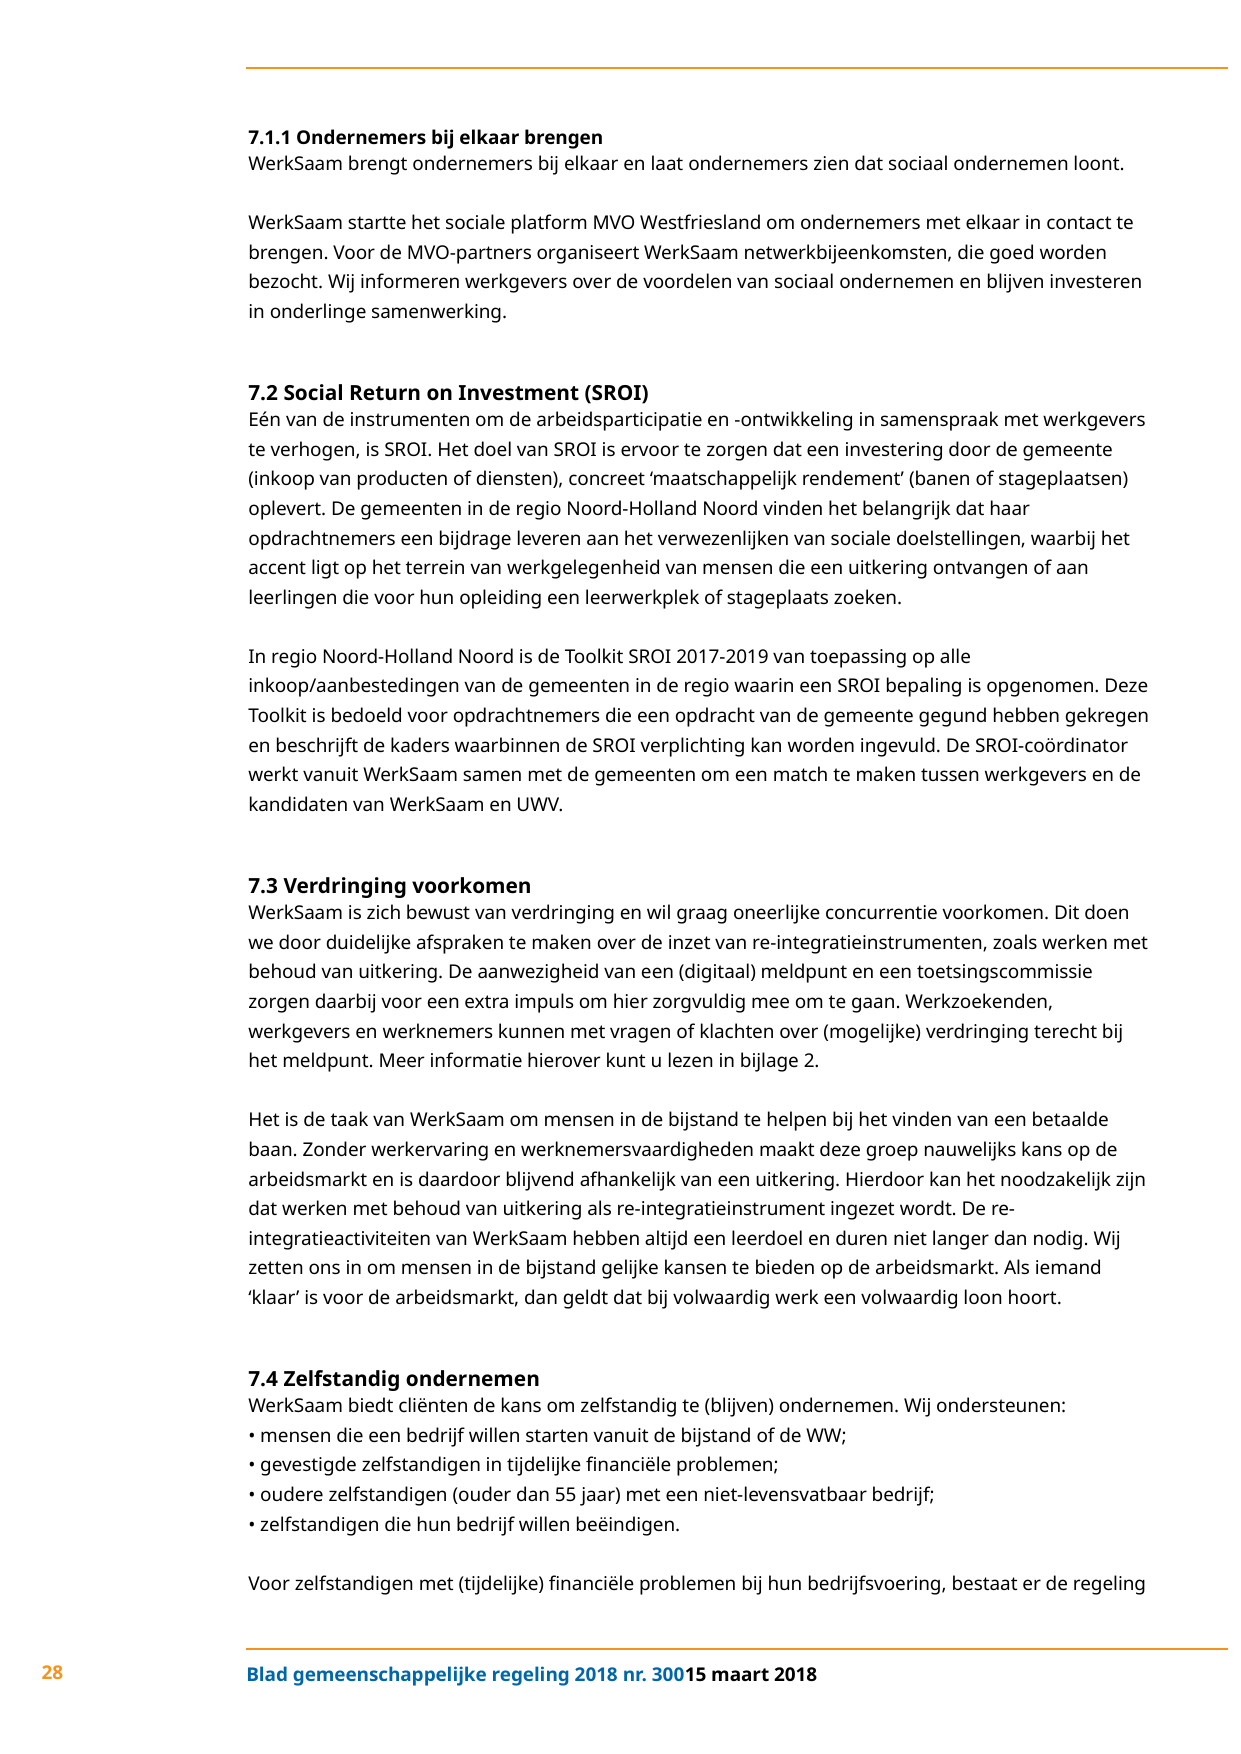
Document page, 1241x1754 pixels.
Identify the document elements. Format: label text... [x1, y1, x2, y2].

text Voor zelfstandigen met (tijdelijke) financiële problemen bij hun bedrijfsvoering, bestaat er de regeling [248, 1570, 1152, 1596]
text 7.2 Social Return on Investment (SROI) [248, 378, 1152, 406]
text Eén van de instrumenten om de arbeidsparticipatie en -ontwikkeling in samenspraak met werkgevers te verhogen, is SROI. Het doel van SROI is ervoor te zorgen dat een investering door de gemeente (inkoop van producten of diensten), concreet ‘maatschappelijk rendement’ (banen of stageplaatsen) oplevert. De gemeenten in de regio Noord-Holland Noord vinden het belangrijk dat haar opdrachtnemers een bijdrage leveren aan het verwezenlijken van sociale doelstellingen, waarbij het accent ligt op het terrein van werkgelegenheid van mensen die een uitkering ontvangen of aan leerlingen die voor hun opleiding een leerwerkplek of stageplaats zoeken. [248, 406, 1152, 610]
text Het is de taak van WerkSaam om mensen in de bijstand te helpen bij het vinden van een betaalde baan. Zonder werkervaring en werknemersvaardigheden maakt deze groep nauwelijks kans op de arbeidsmarkt en is daardoor blijvend afhankelijk van een uitkering. Hierdoor kan het noodzakelijk zijn dat werken met behoud van uitkering als re-integratieinstrument ingezet wordt. De re-integratieactiviteiten van WerkSaam hebben altijd een leerdoel en duren niet langer dan nodig. Wij zetten ons in om mensen in de bijstand gelijke kansen te bieden op de arbeidsmarkt. Als iemand ‘klaar’ is voor de arbeidsmarkt, dan geldt dat bij volwaardig werk een volwaardig loon hoort. [248, 1107, 1152, 1310]
text 7.4 Zelfstandig ondernemen [248, 1364, 1152, 1392]
text In regio Noord-Holland Noord is de Toolkit SROI 2017-2019 van toepassing op alle inkoop/aanbestedingen van de gemeenten in de regio waarin een SROI bepaling is opgenomen. Deze Toolkit is bedoeld voor opdrachtnemers die een opdracht van de gemeente gegund hebben gekregen en beschrijft de kaders waarbinnen de SROI verplichting kan worden ingevuld. De SROI-coördinator werkt vanuit WerkSaam samen met de gemeenten om een match te maken tussen werkgevers en de kandidaten van WerkSaam en UWV. [248, 643, 1152, 817]
text • mensen die een bedrijf willen starten vanuit de bijstand of de WW; [248, 1422, 1152, 1448]
text WerkSaam is zich bewust van verdringing en wil graag oneerlijke concurrentie voorkomen. Dit doen we door duidelijke afspraken te maken over de inzet van re-integratieinstrumenten, zoals werken met behoud van uitkering. De aanwezigheid van een (digitaal) meldpunt en een toetsingscommissie zorgen daarbij voor een extra impuls om hier zorgvuldig mee om te gaan. Werkzoekenden, werkgevers en werknemers kunnen met vragen of klachten over (mogelijke) verdringing terecht bij het meldpunt. Meer informatie hierover kunt u lezen in bijlage 2. [248, 899, 1152, 1073]
text WerkSaam startte het sociale platform MVO Westfriesland om ondernemers met elkaar in contact te brengen. Voor de MVO-partners organiseert WerkSaam netwerkbijeenkomsten, die goed worden bezocht. Wij informeren werkgevers over de voordelen van sociaal ondernemen en blijven investeren in onderlinge samenwerking. [248, 209, 1152, 324]
text 7.1.1 Ondernemers bij elkaar brengen [248, 124, 1152, 150]
text WerkSaam brengt ondernemers bij elkaar en laat ondernemers zien dat sociaal ondernemen loont. [248, 150, 1152, 176]
text • oudere zelfstandigen (ouder dan 55 jaar) met een niet-levensvatbaar bedrijf; [248, 1481, 1152, 1507]
text • zelfstandigen die hun bedrijf willen beëindigen. [248, 1511, 1152, 1537]
text WerkSaam biedt cliënten de kans om zelfstandig te (blijven) ondernemen. Wij ondersteunen: [248, 1392, 1152, 1418]
text • gevestigde zelfstandigen in tijdelijke financiële problemen; [248, 1452, 1152, 1477]
picture [41, 47, 231, 172]
text 7.3 Verdringing voorkomen [248, 871, 1152, 899]
